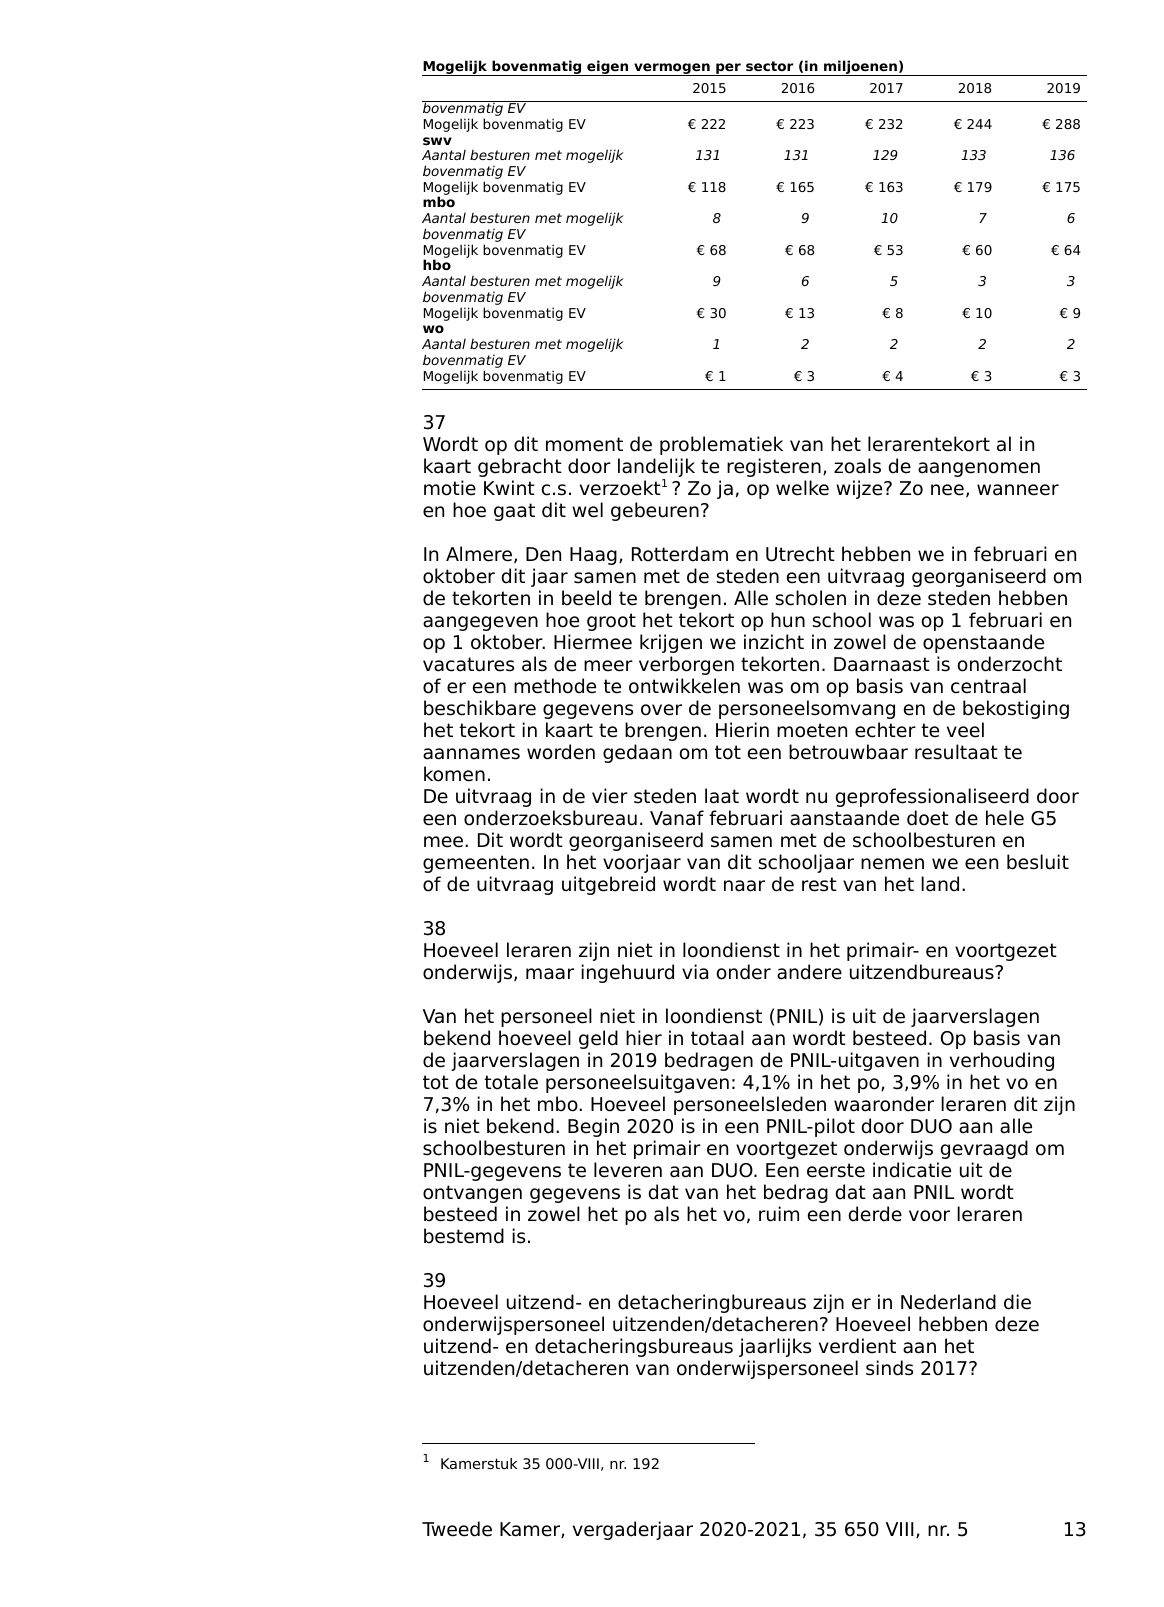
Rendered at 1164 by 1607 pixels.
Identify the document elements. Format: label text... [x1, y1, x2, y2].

table_cell € 223 [732, 117, 821, 132]
table_cell Mogelijk bovenmatig EV [422, 305, 644, 321]
table_cell [910, 321, 998, 337]
table_cell Mogelijk bovenmatig EV [422, 368, 644, 389]
table_cell 3 [910, 274, 998, 305]
table_cell [422, 76, 644, 101]
table_cell 2016 [732, 76, 821, 101]
table_cell € 68 [644, 243, 732, 258]
table_cell € 10 [910, 305, 998, 321]
table_cell € 30 [644, 305, 732, 321]
table_cell 2 [998, 337, 1087, 368]
table_cell € 118 [644, 180, 732, 195]
table_cell 9 [732, 211, 821, 242]
table_cell [644, 102, 732, 117]
text 38 [422, 918, 1087, 940]
table_cell [910, 133, 998, 148]
table_cell [998, 102, 1087, 117]
table_cell € 163 [821, 180, 909, 195]
table_cell € 165 [732, 180, 821, 195]
table_cell [998, 321, 1087, 337]
table_cell [732, 102, 821, 117]
text In Almere, Den Haag, Rotterdam en Utrecht hebben we in februari en oktober dit jaar samen met de steden een uitvraag georganiseerd om de tekorten in beeld te brengen. Alle scholen in deze steden hebben aangegeven hoe groot het tekort op hun school was op 1 februari en op 1 oktober. Hiermee krijgen we inzicht in zowel de openstaande vacatures als de meer verborgen tekorten. Daarnaast is onderzocht of er een methode te ontwikkelen was om op basis van centraal beschikbare gegevens over de personeelsomvang en de bekostiging het tekort in kaart te brengen. Hierin moeten echter te veel aannames worden gedaan om tot een betrouwbaar resultaat te komen. [422, 544, 1087, 786]
table_cell [998, 195, 1087, 211]
table_cell [821, 195, 909, 211]
table_cell 129 [821, 148, 909, 179]
table_cell € 232 [821, 117, 909, 132]
table_cell [732, 258, 821, 274]
table_cell Mogelijk bovenmatig EV [422, 117, 644, 132]
text Hoeveel uitzend- en detacheringbureaus zijn er in Nederland die onderwijspersoneel uitzenden/detacheren? Hoeveel hebben deze uitzend- en detacheringsbureaus jaarlijks verdient aan het uitzenden/detacheren van onderwijspersoneel sinds 2017? [422, 1292, 1087, 1380]
table_cell wo [422, 321, 644, 337]
table_cell [732, 133, 821, 148]
table_cell € 60 [910, 243, 998, 258]
table_cell 5 [821, 274, 909, 305]
table_cell 10 [821, 211, 909, 242]
table_cell € 244 [910, 117, 998, 132]
table_cell [998, 258, 1087, 274]
text De uitvraag in de vier steden laat wordt nu geprofessionaliseerd door een onderzoeksbureau. Vanaf februari aanstaande doet de hele G5 mee. Dit wordt georganiseerd samen met de schoolbesturen en gemeenten. In het voorjaar van dit schooljaar nemen we een besluit of de uitvraag uitgebreid wordt naar de rest van het land. [422, 786, 1087, 896]
table_cell 7 [910, 211, 998, 242]
table_cell 6 [998, 211, 1087, 242]
table_cell € 222 [644, 117, 732, 132]
table_cell € 8 [821, 305, 909, 321]
table_cell 2019 [998, 76, 1087, 101]
table_cell 6 [732, 274, 821, 305]
table_cell 2 [910, 337, 998, 368]
table_cell € 175 [998, 180, 1087, 195]
table_cell [821, 133, 909, 148]
table_cell € 288 [998, 117, 1087, 132]
table_cell 2015 [644, 76, 732, 101]
table_cell Mogelijk bovenmatig EV [422, 243, 644, 258]
text Hoeveel leraren zijn niet in loondienst in het primair- en voortgezet onderwijs, maar ingehuurd via onder andere uitzendbureaus? [422, 940, 1087, 984]
table_cell € 3 [910, 368, 998, 389]
text Kamerstuk 35 000-VIII, nr. 192 [422, 1452, 1087, 1474]
table_cell [821, 321, 909, 337]
table_cell € 9 [998, 305, 1087, 321]
table_cell € 1 [644, 368, 732, 389]
table_cell € 3 [732, 368, 821, 389]
table_cell [644, 195, 732, 211]
table_cell 1 [644, 337, 732, 368]
table_cell 2 [732, 337, 821, 368]
table_cell 3 [998, 274, 1087, 305]
table_cell Aantal besturen met mogelijk bovenmatig EV [422, 148, 644, 179]
table_cell swv [422, 133, 644, 148]
table_cell [821, 258, 909, 274]
table_header Mogelijk bovenmatig eigen vermogen per sector (in miljoenen) [422, 59, 1087, 75]
table_cell [821, 102, 909, 117]
table_cell Aantal besturen met mogelijk bovenmatig EV [422, 274, 644, 305]
table_cell € 64 [998, 243, 1087, 258]
table_cell [644, 321, 732, 337]
table_cell € 179 [910, 180, 998, 195]
table_cell € 4 [821, 368, 909, 389]
table_cell 131 [644, 148, 732, 179]
table_cell [732, 321, 821, 337]
text 39 [422, 1270, 1087, 1292]
table_cell € 3 [998, 368, 1087, 389]
table_cell [644, 258, 732, 274]
table_cell Aantal besturen met mogelijk bovenmatig EV [422, 211, 644, 242]
table_cell 2017 [821, 76, 909, 101]
table_cell Mogelijk bovenmatig EV [422, 180, 644, 195]
table_cell € 68 [732, 243, 821, 258]
table_cell [910, 102, 998, 117]
table_cell [644, 133, 732, 148]
table_cell hbo [422, 258, 644, 274]
table_cell 9 [644, 274, 732, 305]
table_cell € 53 [821, 243, 909, 258]
table_cell 131 [732, 148, 821, 179]
table_cell 133 [910, 148, 998, 179]
table_cell 2018 [910, 76, 998, 101]
table_cell € 13 [732, 305, 821, 321]
text Wordt op dit moment de problematiek van het lerarentekort al in kaart gebracht door landelijk te registeren, zoals de aangenomen motie Kwint c.s. verzoekt? Zo ja, op welke wijze? Zo nee, wanneer en hoe gaat dit wel gebeuren? [422, 434, 1087, 522]
table_cell [910, 195, 998, 211]
table_cell Aantal besturen met mogelijk bovenmatig EV [422, 337, 644, 368]
table_cell 8 [644, 211, 732, 242]
table_cell 136 [998, 148, 1087, 179]
table_cell bovenmatig EV [422, 102, 644, 117]
text 37 [422, 412, 1087, 434]
table_cell [732, 195, 821, 211]
table_cell [910, 258, 998, 274]
text Van het personeel niet in loondienst (PNIL) is uit de jaarverslagen bekend hoeveel geld hier in totaal aan wordt besteed. Op basis van de jaarverslagen in 2019 bedragen de PNIL-uitgaven in verhouding tot de totale personeelsuitgaven: 4,1% in het po, 3,9% in het vo en 7,3% in het mbo. Hoeveel personeelsleden waaronder leraren dit zijn is niet bekend. Begin 2020 is in een PNIL-pilot door DUO aan alle schoolbesturen in het primair en voortgezet onderwijs gevraagd om PNIL-gegevens te leveren aan DUO. Een eerste indicatie uit de ontvangen gegevens is dat van het bedrag dat aan PNIL wordt besteed in zowel het po als het vo, ruim een derde voor leraren bestemd is. [422, 1006, 1087, 1248]
table_cell [998, 133, 1087, 148]
table_cell 2 [821, 337, 909, 368]
table_cell mbo [422, 195, 644, 211]
